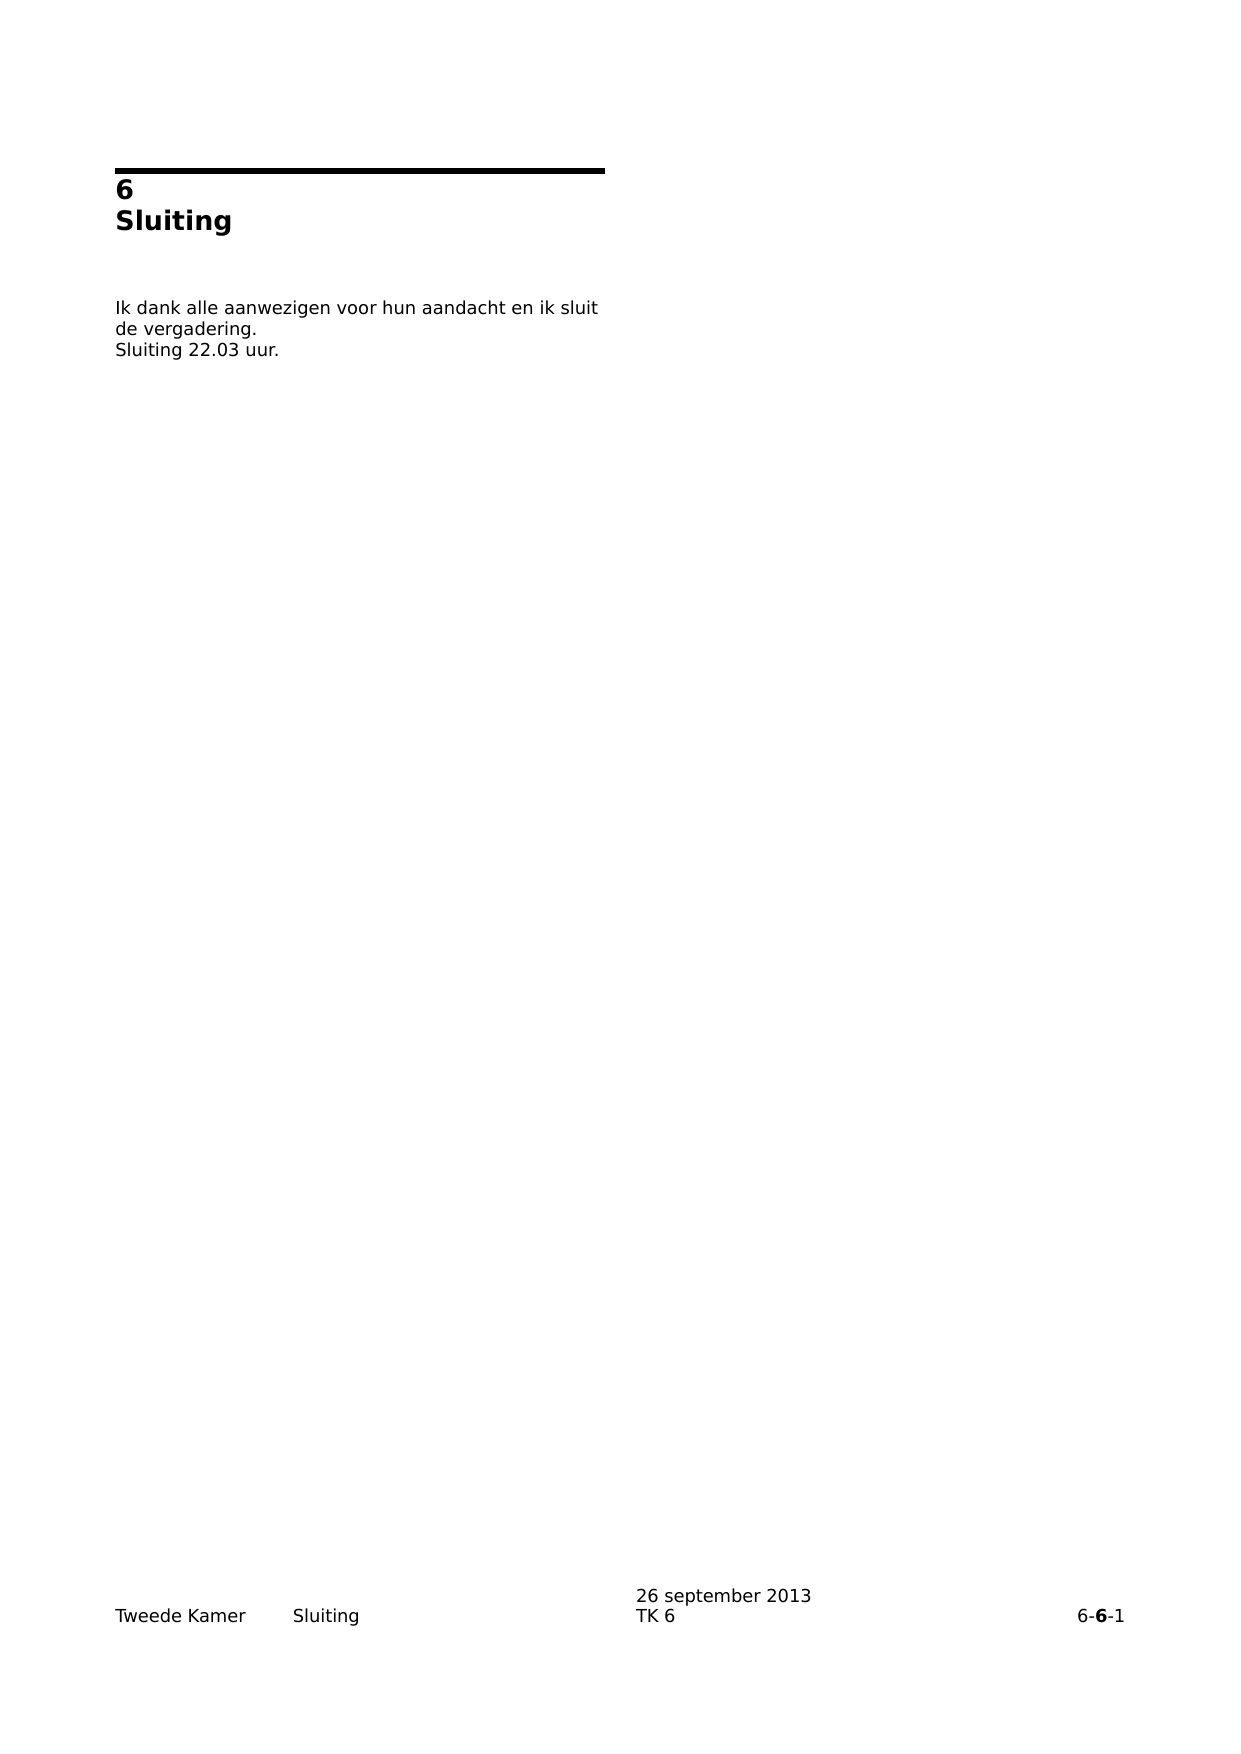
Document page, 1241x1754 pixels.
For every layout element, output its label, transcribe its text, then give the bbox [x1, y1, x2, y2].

text Sluiting 22.03 uur. [115, 339, 605, 360]
text Ik dank alle aanwezigen voor hun aandacht en ik sluit de vergadering. [115, 298, 605, 339]
title 6 Sluiting [115, 174, 605, 237]
